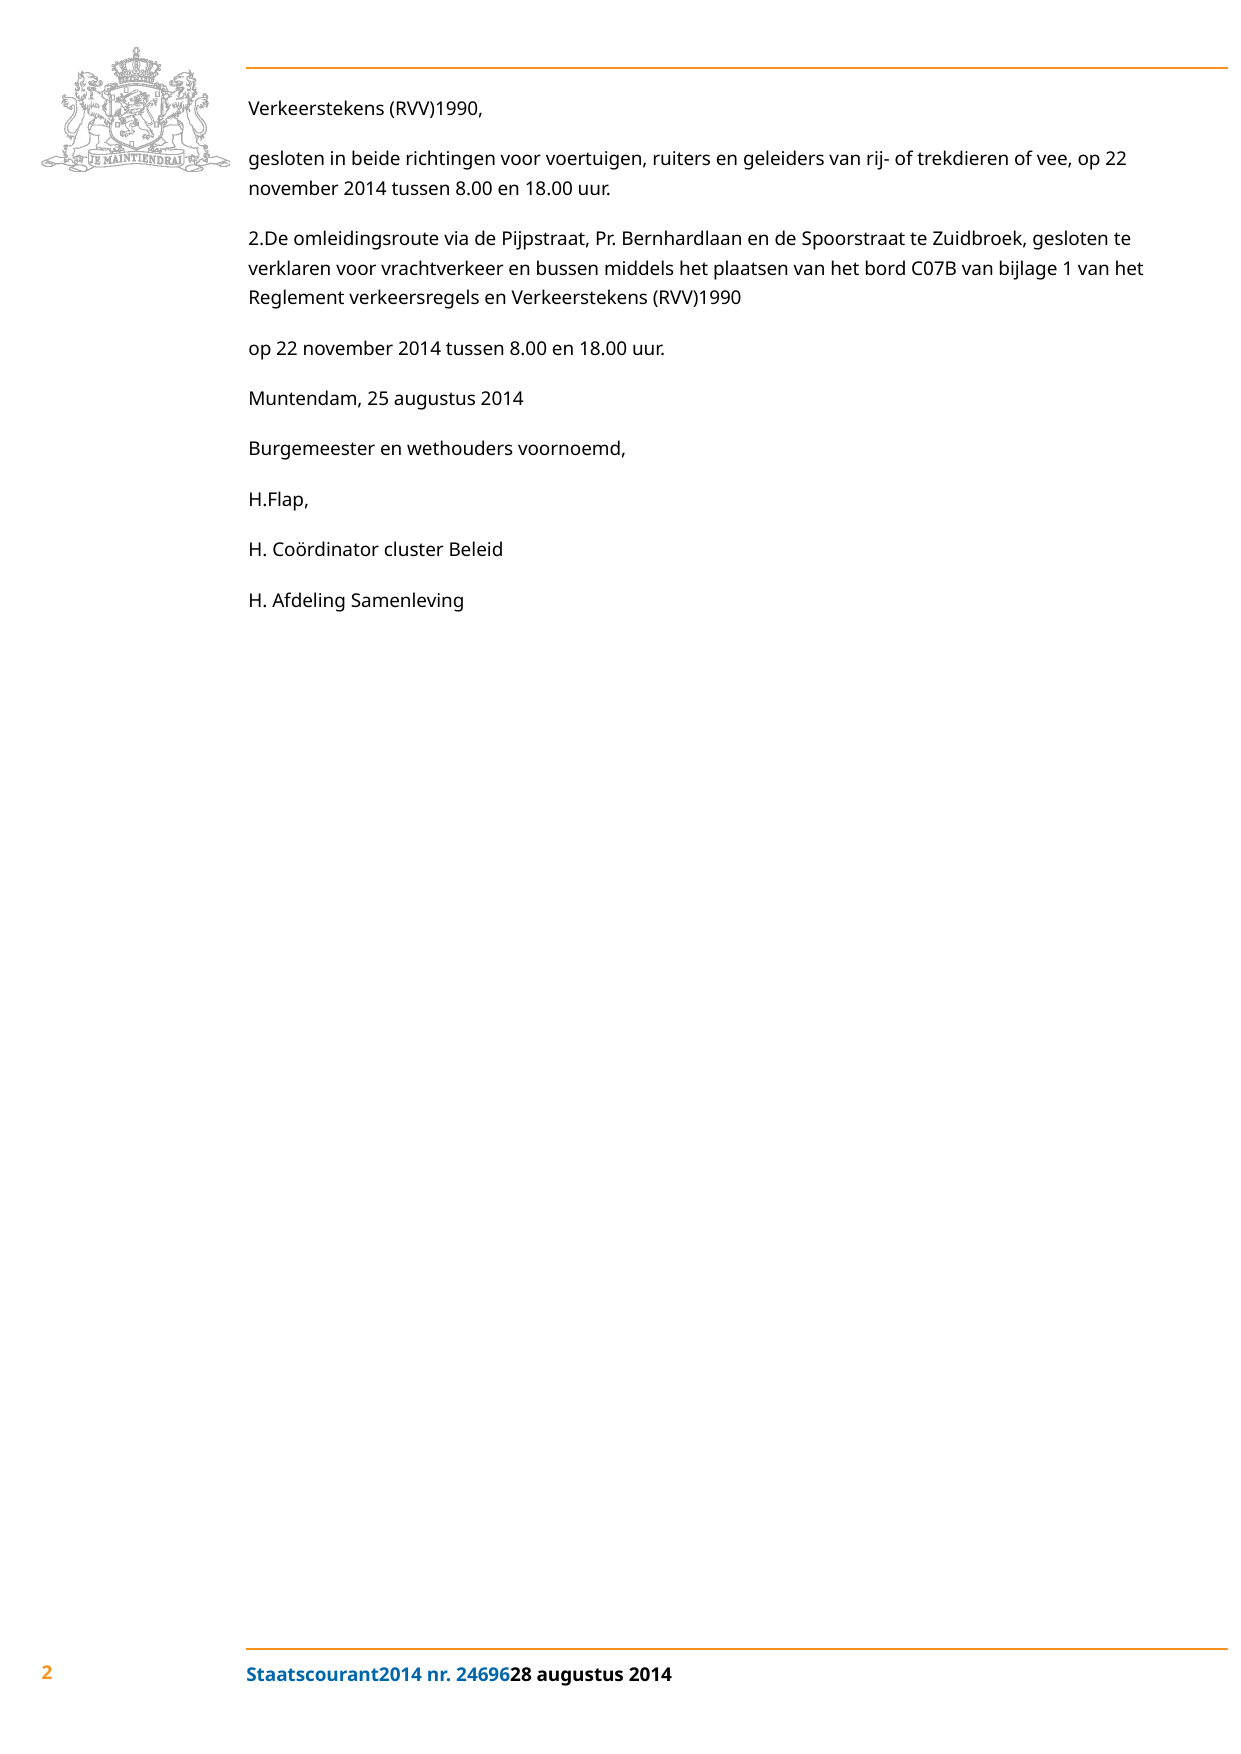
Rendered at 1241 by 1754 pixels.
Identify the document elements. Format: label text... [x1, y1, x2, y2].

text gesloten in beide richtingen voor voertuigen, ruiters en geleiders van rij- of trekdieren of vee, op 22 november 2014 tussen 8.00 en 18.00 uur. [248, 145, 1152, 201]
picture [41, 47, 231, 172]
text Muntendam, 25 augustus 2014 [248, 385, 1152, 411]
text Burgemeester en wethouders voornoemd, [248, 436, 1152, 461]
text H. Afdeling Samenleving [248, 587, 1152, 613]
text op 22 november 2014 tussen 8.00 en 18.00 uur. [248, 335, 1152, 361]
text Verkeerstekens (RVV)1990, [248, 95, 1152, 121]
text 2.De omleidingsroute via de Pijpstraat, Pr. Bernhardlaan en de Spoorstraat te Zuidbroek, gesloten te verklaren voor vrachtverkeer en bussen middels het plaatsen van het bord C07B van bijlage 1 van het Reglement verkeersregels en Verkeerstekens (RVV)1990 [248, 225, 1152, 310]
text H.Flap, [248, 486, 1152, 512]
text H. Coördinator cluster Beleid [248, 536, 1152, 562]
